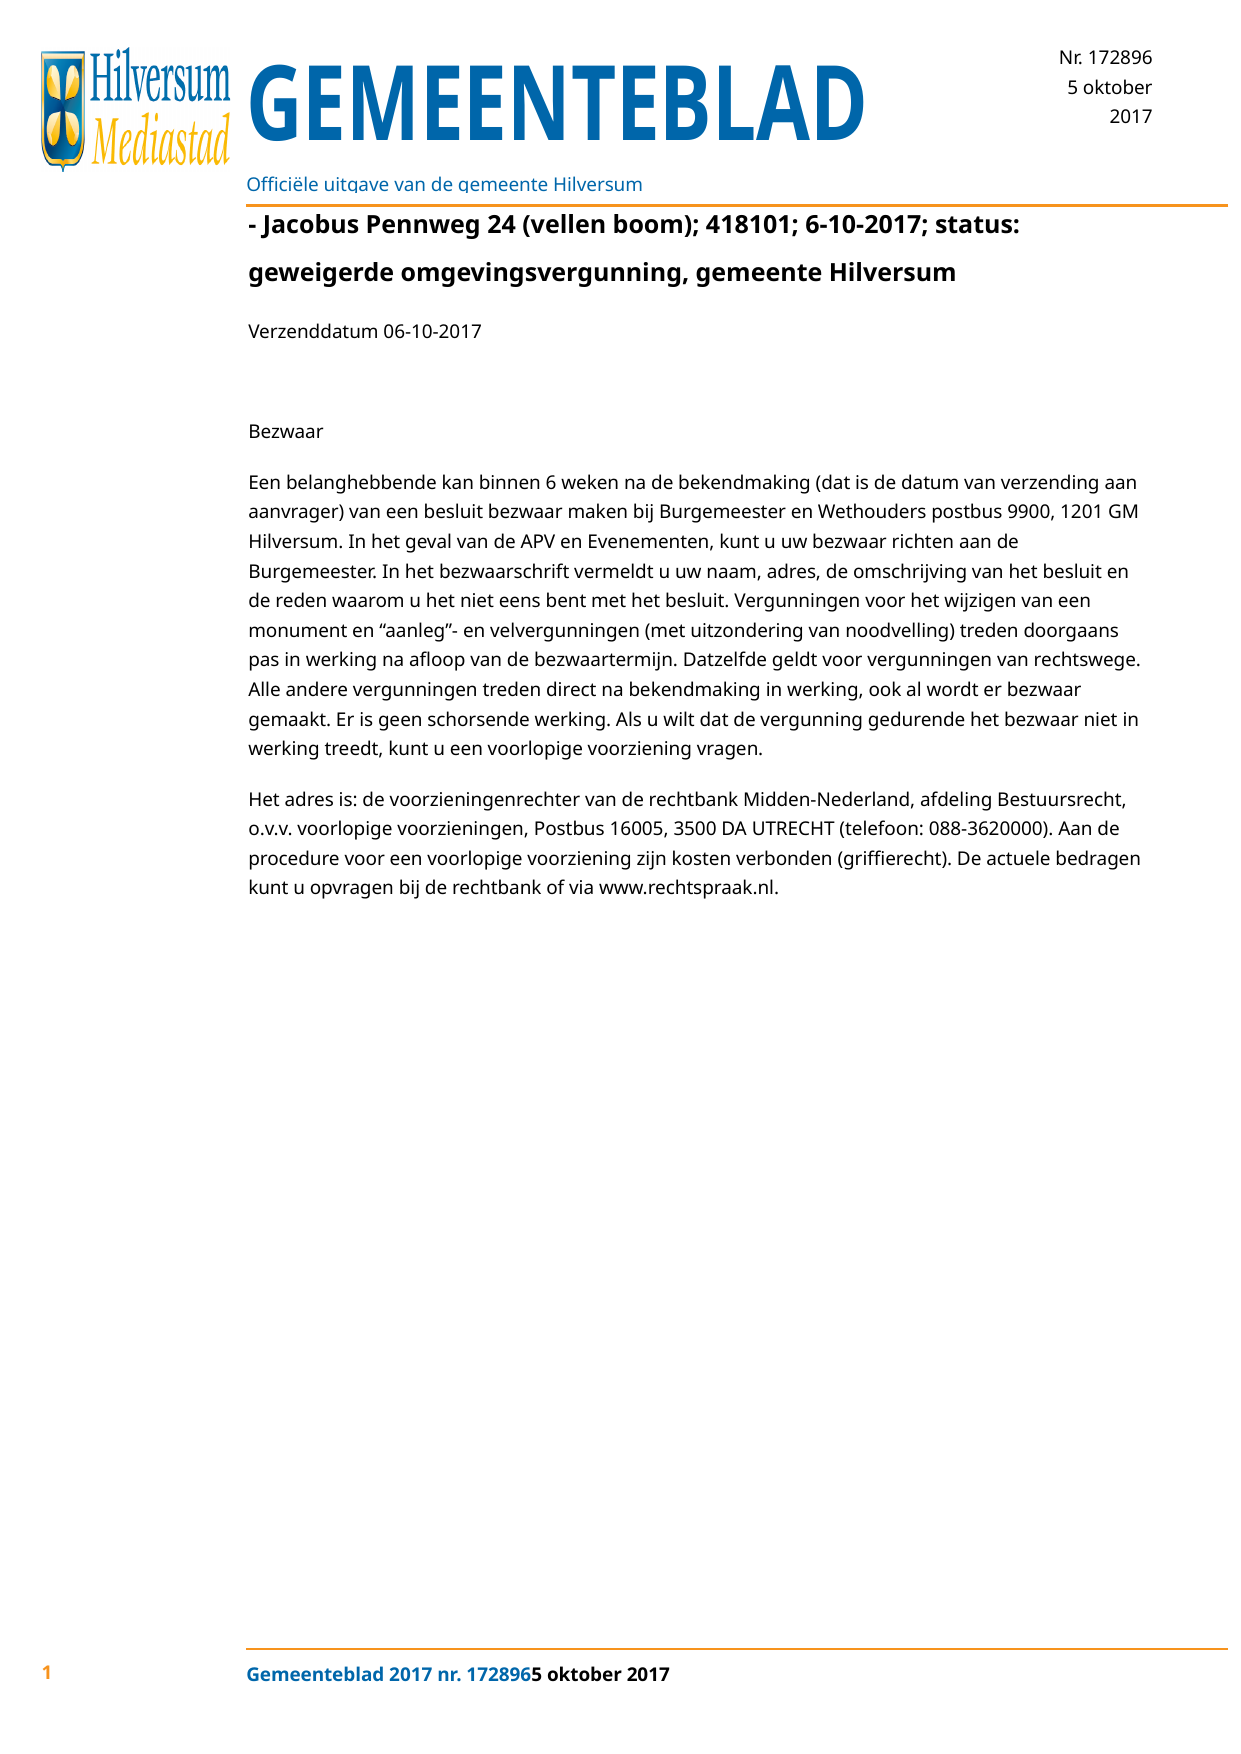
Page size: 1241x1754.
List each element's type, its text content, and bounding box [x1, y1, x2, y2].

picture [41, 47, 231, 172]
text Bezwaar [248, 419, 1152, 444]
text Verzenddatum 06-10-2017 [248, 318, 1152, 344]
text Het adres is: de voorzieningenrechter van de rechtbank Midden-Nederland, afdeling Bestuursrecht, o.v.v. voorlopige voorzieningen, Postbus 16005, 3500 DA UTRECHT (telefoon: 088-3620000). Aan de procedure voor een voorlopige voorziening zijn kosten verbonden (griffierecht). De actuele bedragen kunt u opvragen bij de rechtbank of via www.rechtspraak.nl. [248, 786, 1152, 900]
text Een belanghebbende kan binnen 6 weken na de bekendmaking (dat is de datum van verzending aan aanvrager) van een besluit bezwaar maken bij Burgemeester en Wethouders postbus 9900, 1201 GM Hilversum. In het geval van de APV en Evenementen, kunt u uw bezwaar richten aan de Burgemeester. In het bezwaarschrift vermeldt u uw naam, adres, de omschrijving van het besluit en de reden waarom u het niet eens bent met het besluit. Vergunningen voor het wijzigen van een monument en “aanleg”- en velvergunningen (met uitzondering van noodvelling) treden doorgaans pas in werking na afloop van de bezwaartermijn. Datzelfde geldt voor vergunningen van rechtswege. Alle andere vergunningen treden direct na bekendmaking in werking, ook al wordt er bezwaar gemaakt. Er is geen schorsende werking. Als u wilt dat de vergunning gedurende het bezwaar niet in werking treedt, kunt u een voorlopige voorziening vragen. [248, 469, 1152, 761]
text - Jacobus Pennweg 24 (vellen boom); 418101; 6-10-2017; status: geweigerde omgevingsvergunning, gemeente Hilversum [248, 207, 1152, 288]
